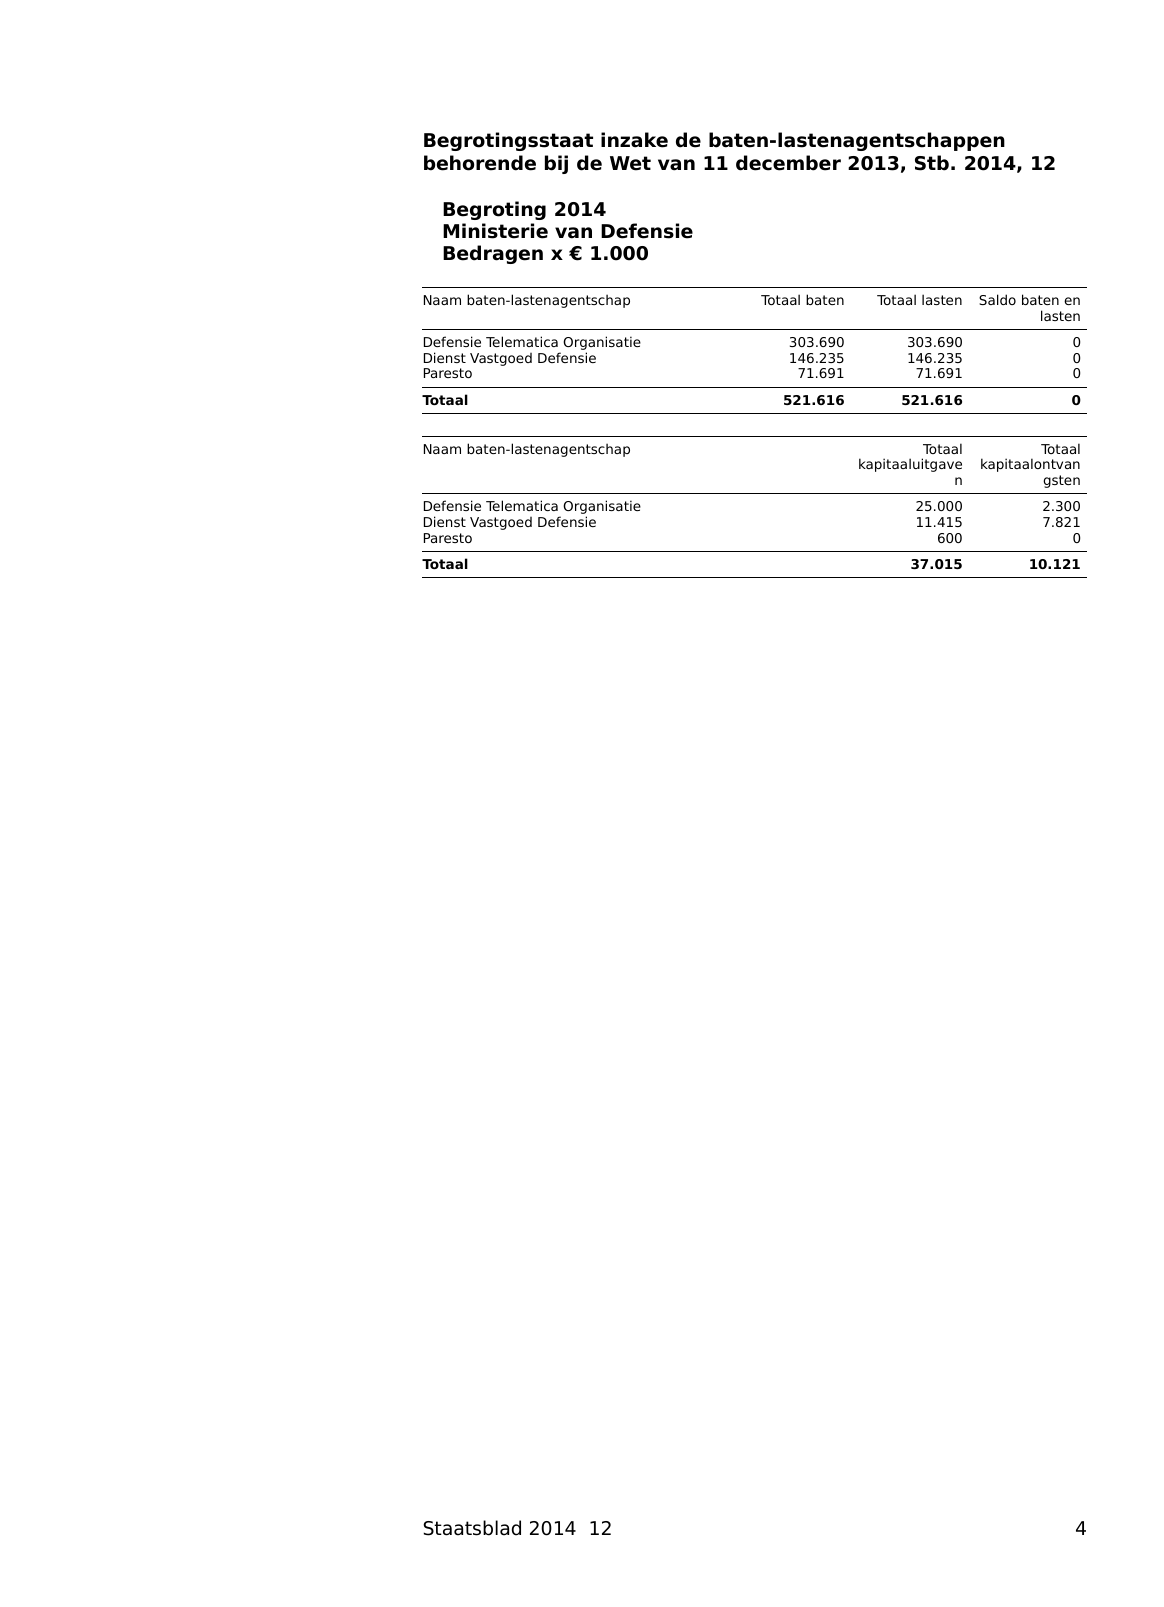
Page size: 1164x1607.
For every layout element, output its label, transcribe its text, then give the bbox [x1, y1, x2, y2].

table_cell Totaal [422, 388, 732, 413]
table_cell 25.000 [850, 494, 968, 515]
table_cell Defensie Telematica Organisatie [422, 330, 732, 351]
subtitle Begrotingsstaat inzake de baten-lastenagentschappen behorende bij de Wet van 11 december 2013, Stb. 2014, 12 [422, 130, 1087, 174]
table_cell Paresto [422, 531, 850, 551]
table_cell 600 [850, 531, 968, 551]
table_cell Totaal [422, 552, 850, 577]
table_cell 303.690 [850, 330, 968, 351]
table_cell Paresto [422, 366, 732, 387]
table_cell Defensie Telematica Organisatie [422, 494, 850, 515]
table_cell 146.235 [850, 351, 968, 366]
table_cell 0 [969, 330, 1087, 351]
table_cell 146.235 [732, 351, 850, 366]
table_header Saldo baten en lasten [969, 288, 1087, 329]
table_cell 0 [969, 531, 1087, 551]
table_cell 37.015 [850, 552, 968, 577]
table_header Totaal baten [732, 288, 850, 329]
text Begroting 2014 [422, 199, 1087, 221]
table_cell 0 [969, 366, 1087, 387]
table_cell 10.121 [969, 552, 1087, 577]
table_cell 71.691 [850, 366, 968, 387]
table_cell 303.690 [732, 330, 850, 351]
table_cell Dienst Vastgoed Defensie [422, 515, 850, 531]
table_header Totaal lasten [850, 288, 968, 329]
text Ministerie van Defensie [422, 221, 1087, 243]
table_cell 0 [969, 388, 1087, 413]
table_cell 7.821 [969, 515, 1087, 531]
table_cell 71.691 [732, 366, 850, 387]
table_header Totaal kapitaaluitgaven [850, 437, 968, 493]
table_cell 2.300 [969, 494, 1087, 515]
table_cell 11.415 [850, 515, 968, 531]
table_cell 521.616 [732, 388, 850, 413]
table_cell Dienst Vastgoed Defensie [422, 351, 732, 366]
text Bedragen x € 1.000 [422, 243, 1087, 265]
table_cell 0 [969, 351, 1087, 366]
table_header Naam baten-lastenagentschap [422, 288, 732, 329]
table_header Totaal kapitaalontvangsten [969, 437, 1087, 493]
table_header Naam baten-lastenagentschap [422, 437, 850, 493]
table_cell 521.616 [850, 388, 968, 413]
